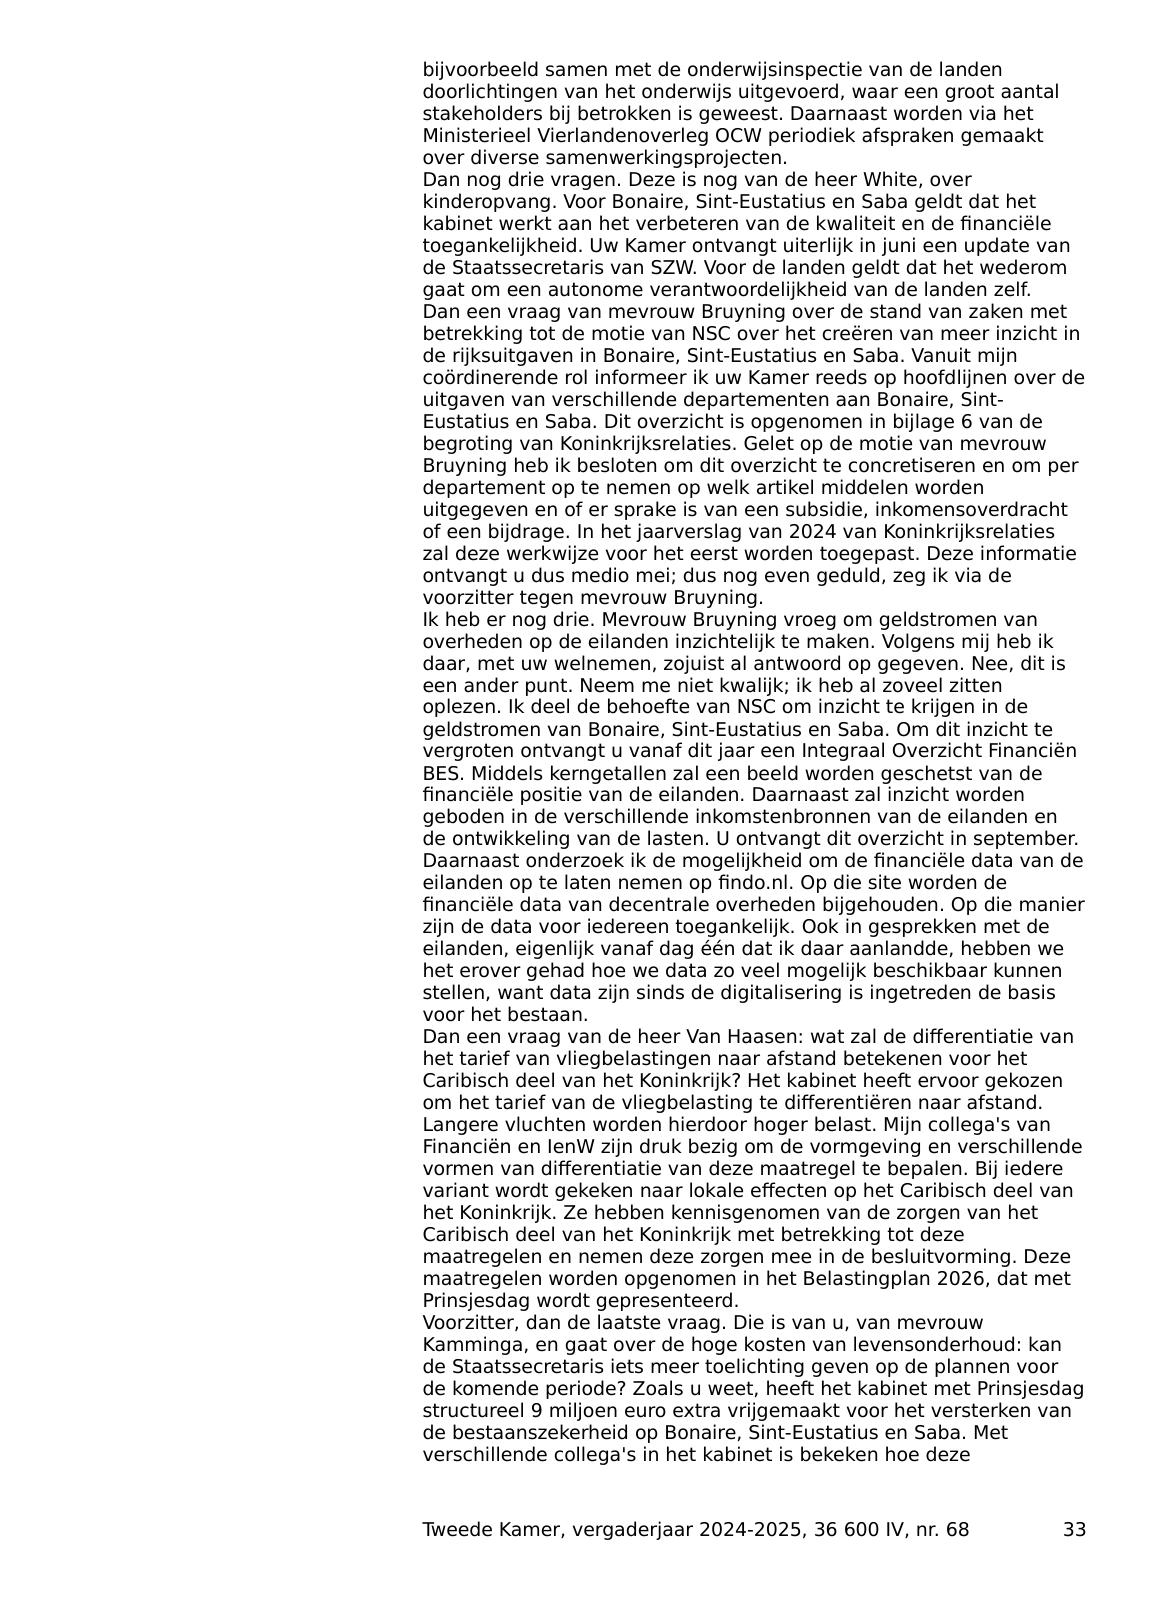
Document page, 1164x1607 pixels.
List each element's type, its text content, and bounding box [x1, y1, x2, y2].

text Ik heb er nog drie. Mevrouw Bruyning vroeg om geldstromen van overheden op de eilanden inzichtelijk te maken. Volgens mij heb ik daar, met uw welnemen, zojuist al antwoord op gegeven. Nee, dit is een ander punt. Neem me niet kwalijk; ik heb al zoveel zitten oplezen. Ik deel de behoefte van NSC om inzicht te krijgen in de geldstromen van Bonaire, Sint-Eustatius en Saba. Om dit inzicht te vergroten ontvangt u vanaf dit jaar een Integraal Overzicht Financiën BES. Middels kerngetallen zal een beeld worden geschetst van de financiële positie van de eilanden. Daarnaast zal inzicht worden geboden in de verschillende inkomstenbronnen van de eilanden en de ontwikkeling van de lasten. U ontvangt dit overzicht in september. Daarnaast onderzoek ik de mogelijkheid om de financiële data van de eilanden op te laten nemen op findo.nl. Op die site worden de financiële data van decentrale overheden bijgehouden. Op die manier zijn de data voor iedereen toegankelijk. Ook in gesprekken met de eilanden, eigenlijk vanaf dag één dat ik daar aanlandde, hebben we het erover gehad hoe we data zo veel mogelijk beschikbaar kunnen stellen, want data zijn sinds de digitalisering is ingetreden de basis voor het bestaan. [422, 608, 1087, 1026]
text Dan nog drie vragen. Deze is nog van de heer White, over kinderopvang. Voor Bonaire, Sint-Eustatius en Saba geldt dat het kabinet werkt aan het verbeteren van de kwaliteit en de financiële toegankelijkheid. Uw Kamer ontvangt uiterlijk in juni een update van de Staatssecretaris van SZW. Voor de landen geldt dat het wederom gaat om een autonome verantwoordelijkheid van de landen zelf. [422, 169, 1087, 301]
text Voorzitter, dan de laatste vraag. Die is van u, van mevrouw Kamminga, en gaat over de hoge kosten van levensonderhoud: kan de Staatssecretaris iets meer toelichting geven op de plannen voor de komende periode? Zoals u weet, heeft het kabinet met Prinsjesdag structureel 9 miljoen euro extra vrijgemaakt voor het versterken van de bestaanszekerheid op Bonaire, Sint-Eustatius en Saba. Met verschillende collega's in het kabinet is bekeken hoe deze [422, 1312, 1087, 1466]
text Dan een vraag van mevrouw Bruyning over de stand van zaken met betrekking tot de motie van NSC over het creëren van meer inzicht in de rijksuitgaven in Bonaire, Sint-Eustatius en Saba. Vanuit mijn coördinerende rol informeer ik uw Kamer reeds op hoofdlijnen over de uitgaven van verschillende departementen aan Bonaire, Sint-Eustatius en Saba. Dit overzicht is opgenomen in bijlage 6 van de begroting van Koninkrijksrelaties. Gelet op de motie van mevrouw Bruyning heb ik besloten om dit overzicht te concretiseren en om per departement op te nemen op welk artikel middelen worden uitgegeven en of er sprake is van een subsidie, inkomensoverdracht of een bijdrage. In het jaarverslag van 2024 van Koninkrijksrelaties zal deze werkwijze voor het eerst worden toegepast. Deze informatie ontvangt u dus medio mei; dus nog even geduld, zeg ik via de voorzitter tegen mevrouw Bruyning. [422, 301, 1087, 608]
text bijvoorbeeld samen met de onderwijsinspectie van de landen doorlichtingen van het onderwijs uitgevoerd, waar een groot aantal stakeholders bij betrokken is geweest. Daarnaast worden via het Ministerieel Vierlandenoverleg OCW periodiek afspraken gemaakt over diverse samenwerkingsprojecten. [422, 59, 1087, 169]
text Dan een vraag van de heer Van Haasen: wat zal de differentiatie van het tarief van vliegbelastingen naar afstand betekenen voor het Caribisch deel van het Koninkrijk? Het kabinet heeft ervoor gekozen om het tarief van de vliegbelasting te differentiëren naar afstand. Langere vluchten worden hierdoor hoger belast. Mijn collega's van Financiën en IenW zijn druk bezig om de vormgeving en verschillende vormen van differentiatie van deze maatregel te bepalen. Bij iedere variant wordt gekeken naar lokale effecten op het Caribisch deel van het Koninkrijk. Ze hebben kennisgenomen van de zorgen van het Caribisch deel van het Koninkrijk met betrekking tot deze maatregelen en nemen deze zorgen mee in de besluitvorming. Deze maatregelen worden opgenomen in het Belastingplan 2026, dat met Prinsjesdag wordt gepresenteerd. [422, 1026, 1087, 1312]
